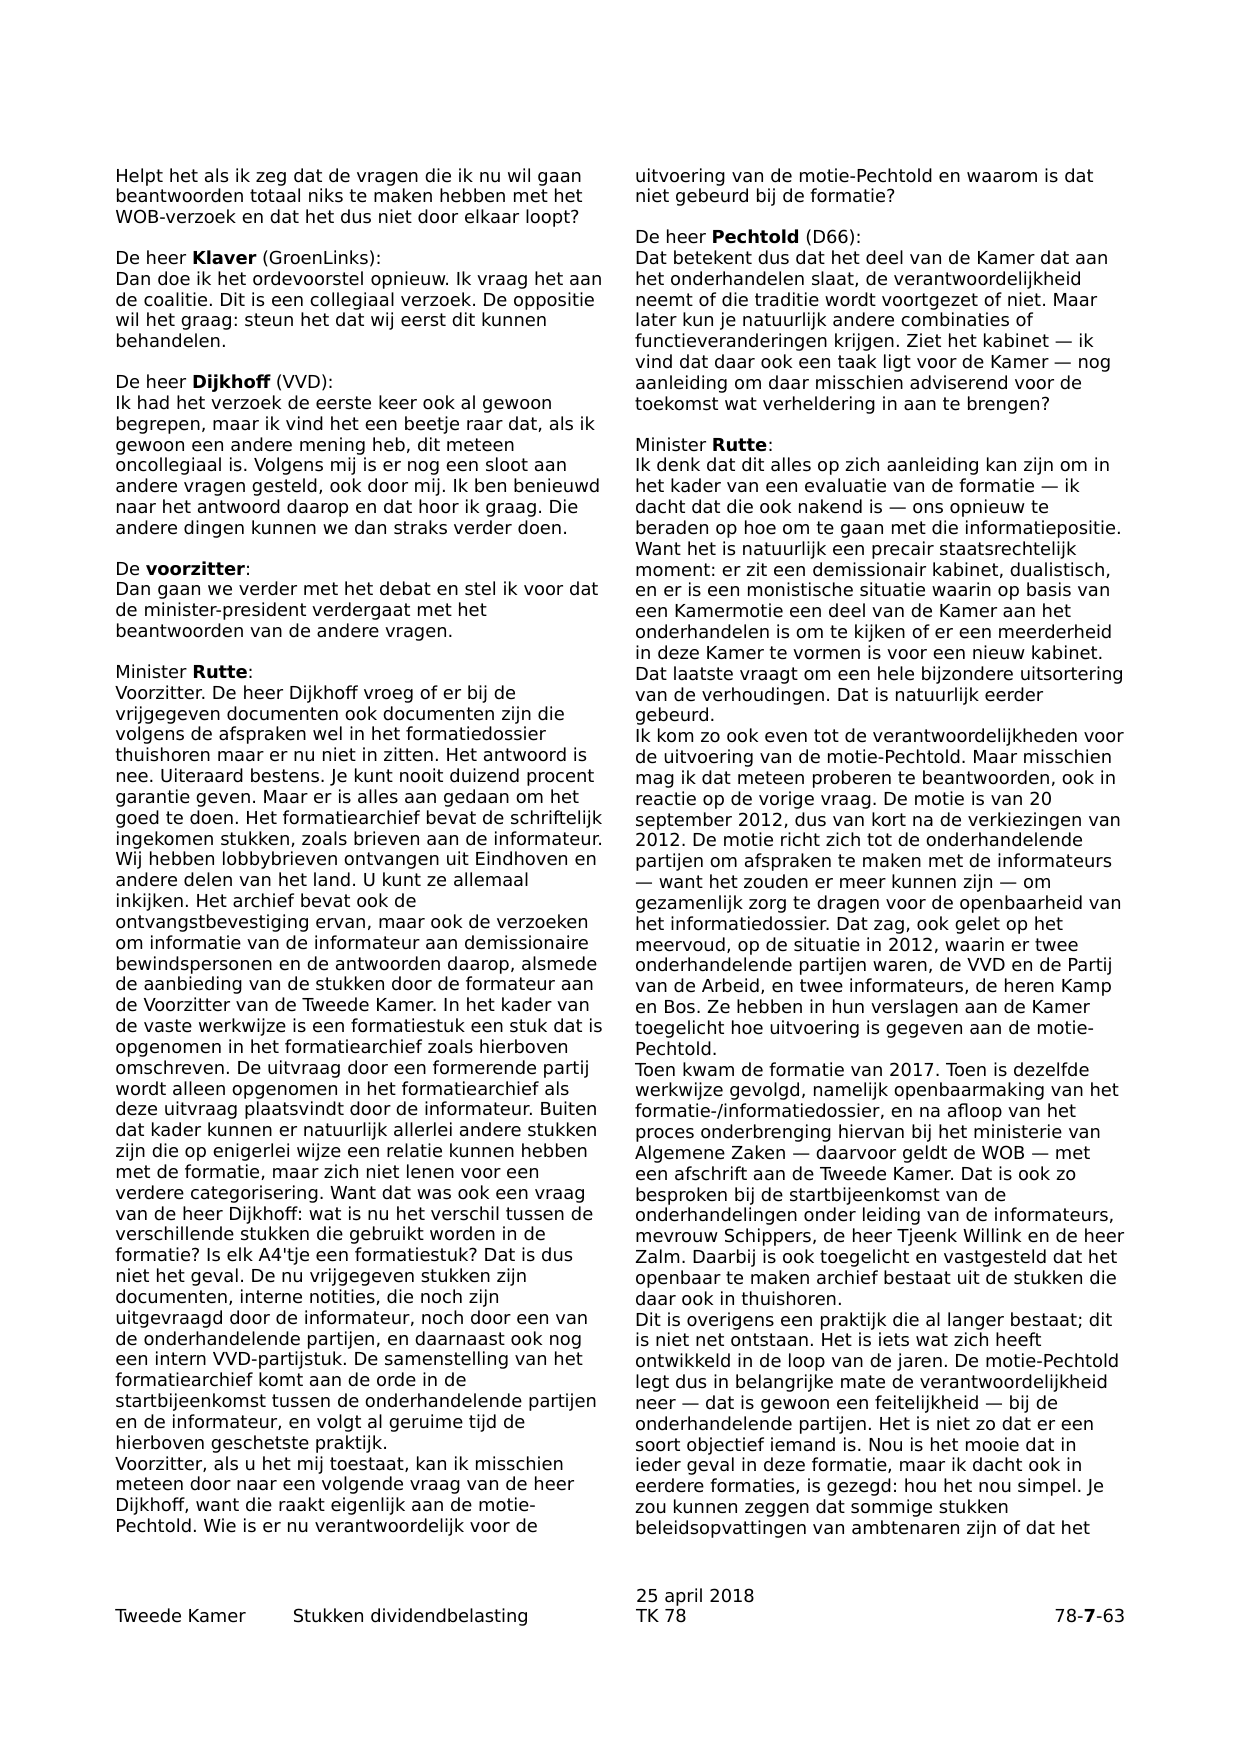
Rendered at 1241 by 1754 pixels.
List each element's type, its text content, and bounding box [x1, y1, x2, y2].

text Ik had het verzoek de eerste keer ook al gewoon begrepen, maar ik vind het een beetje raar dat, als ik gewoon een andere mening heb, dit meteen oncollegiaal is. Volgens mij is er nog een sloot aan andere vragen gesteld, ook door mij. Ik ben benieuwd naar het antwoord daarop en dat hoor ik graag. Die andere dingen kunnen we dan straks verder doen. [115, 393, 605, 538]
text De voorzitter: [115, 558, 605, 579]
text De heer Dijkhoff (VVD): [115, 372, 605, 393]
text Dat betekent dus dat het deel van de Kamer dat aan het onderhandelen slaat, de verantwoordelijkheid neemt of die traditie wordt voortgezet of niet. Maar later kun je natuurlijk andere combinaties of functieveranderingen krijgen. Ziet het kabinet — ik vind dat daar ook een taak ligt voor de Kamer — nog aanleiding om daar misschien adviserend voor de toekomst wat verheldering in aan te brengen? [635, 248, 1125, 414]
text Voorzitter. De heer Dijkhoff vroeg of er bij de vrijgegeven documenten ook documenten zijn die volgens de afspraken wel in het formatiedossier thuishoren maar er nu niet in zitten. Het antwoord is nee. Uiteraard bestens. Je kunt nooit duizend procent garantie geven. Maar er is alles aan gedaan om het goed te doen. Het formatiearchief bevat de schriftelijk ingekomen stukken, zoals brieven aan de informateur. Wij hebben lobbybrieven ontvangen uit Eindhoven en andere delen van het land. U kunt ze allemaal inkijken. Het archief bevat ook de ontvangstbevestiging ervan, maar ook de verzoeken om informatie van de informateur aan demissionaire bewindspersonen en de antwoorden daarop, alsmede de aanbieding van de stukken door de formateur aan de Voorzitter van de Tweede Kamer. In het kader van de vaste werkwijze is een formatiestuk een stuk dat is opgenomen in het formatiearchief zoals hierboven omschreven. De uitvraag door een formerende partij wordt alleen opgenomen in het formatiearchief als deze uitvraag plaatsvindt door de informateur. Buiten dat kader kunnen er natuurlijk allerlei andere stukken zijn die op enigerlei wijze een relatie kunnen hebben met de formatie, maar zich niet lenen voor een verdere categorisering. Want dat was ook een vraag van de heer Dijkhoff: wat is nu het verschil tussen de verschillende stukken die gebruikt worden in de formatie? Is elk A4'tje een formatiestuk? Dat is dus niet het geval. De nu vrijgegeven stukken zijn documenten, interne notities, die noch zijn uitgevraagd door de informateur, noch door een van de onderhandelende partijen, en daarnaast ook nog een intern VVD-partijstuk. De samenstelling van het formatiearchief komt aan de orde in de startbijeenkomst tussen de onderhandelende partijen en de informateur, en volgt al geruime tijd de hierboven geschetste praktijk. [115, 682, 605, 1453]
text Ik kom zo ook even tot de verantwoordelijkheden voor de uitvoering van de motie-Pechtold. Maar misschien mag ik dat meteen proberen te beantwoorden, ook in reactie op de vorige vraag. De motie is van 20 september 2012, dus van kort na de verkiezingen van 2012. De motie richt zich tot de onderhandelende partijen om afspraken te maken met de informateurs — want het zouden er meer kunnen zijn — om gezamenlijk zorg te dragen voor de openbaarheid van het informatiedossier. Dat zag, ook gelet op het meervoud, op de situatie in 2012, waarin er twee onderhandelende partijen waren, de VVD en de Partij van de Arbeid, en twee informateurs, de heren Kamp en Bos. Ze hebben in hun verslagen aan de Kamer toegelicht hoe uitvoering is gegeven aan de motie-Pechtold. [635, 726, 1125, 1059]
text De heer Pechtold (D66): [635, 227, 1125, 248]
text uitvoering van de motie-Pechtold en waarom is dat niet gebeurd bij de formatie? [635, 165, 1125, 207]
text Dit is overigens een praktijk die al langer bestaat; dit is niet net ontstaan. Het is iets wat zich heeft ontwikkeld in de loop van de jaren. De motie-Pechtold legt dus in belangrijke mate de verantwoordelijkheid neer — dat is gewoon een feitelijkheid — bij de onderhandelende partijen. Het is niet zo dat er een soort objectief iemand is. Nou is het mooie dat in ieder geval in deze formatie, maar ik dacht ook in eerdere formaties, is gezegd: hou het nou simpel. Je zou kunnen zeggen dat sommige stukken beleidsopvattingen van ambtenaren zijn of dat het [635, 1309, 1125, 1538]
text Voorzitter, als u het mij toestaat, kan ik misschien meteen door naar een volgende vraag van de heer Dijkhoff, want die raakt eigenlijk aan de motie-Pechtold. Wie is er nu verantwoordelijk voor de [115, 1453, 605, 1537]
text Ik denk dat dit alles op zich aanleiding kan zijn om in het kader van een evaluatie van de formatie — ik dacht dat die ook nakend is — ons opnieuw te beraden op hoe om te gaan met die informatiepositie. Want het is natuurlijk een precair staatsrechtelijk moment: er zit een demissionair kabinet, dualistisch, en er is een monistische situatie waarin op basis van een Kamermotie een deel van de Kamer aan het onderhandelen is om te kijken of er een meerderheid in deze Kamer te vormen is voor een nieuw kabinet. Dat laatste vraagt om een hele bijzondere uitsortering van de verhoudingen. Dat is natuurlijk eerder gebeurd. [635, 455, 1125, 726]
text Minister Rutte: [115, 662, 605, 682]
text Helpt het als ik zeg dat de vragen die ik nu wil gaan beantwoorden totaal niks te maken hebben met het WOB-verzoek en dat het dus niet door elkaar loopt? [115, 165, 605, 228]
text Minister Rutte: [635, 434, 1125, 455]
text Dan doe ik het ordevoorstel opnieuw. Ik vraag het aan de coalitie. Dit is een collegiaal verzoek. De oppositie wil het graag: steun het dat wij eerst dit kunnen behandelen. [115, 268, 605, 352]
text Toen kwam de formatie van 2017. Toen is dezelfde werkwijze gevolgd, namelijk openbaarmaking van het formatie-/informatiedossier, en na afloop van het proces onderbrenging hiervan bij het ministerie van Algemene Zaken — daarvoor geldt de WOB — met een afschrift aan de Tweede Kamer. Dat is ook zo besproken bij de startbijeenkomst van de onderhandelingen onder leiding van de informateurs, mevrouw Schippers, de heer Tjeenk Willink en de heer Zalm. Daarbij is ook toegelicht en vastgesteld dat het openbaar te maken archief bestaat uit de stukken die daar ook in thuishoren. [635, 1059, 1125, 1309]
text De heer Klaver (GroenLinks): [115, 248, 605, 268]
text Dan gaan we verder met het debat en stel ik voor dat de minister-president verdergaat met het beantwoorden van de andere vragen. [115, 579, 605, 642]
